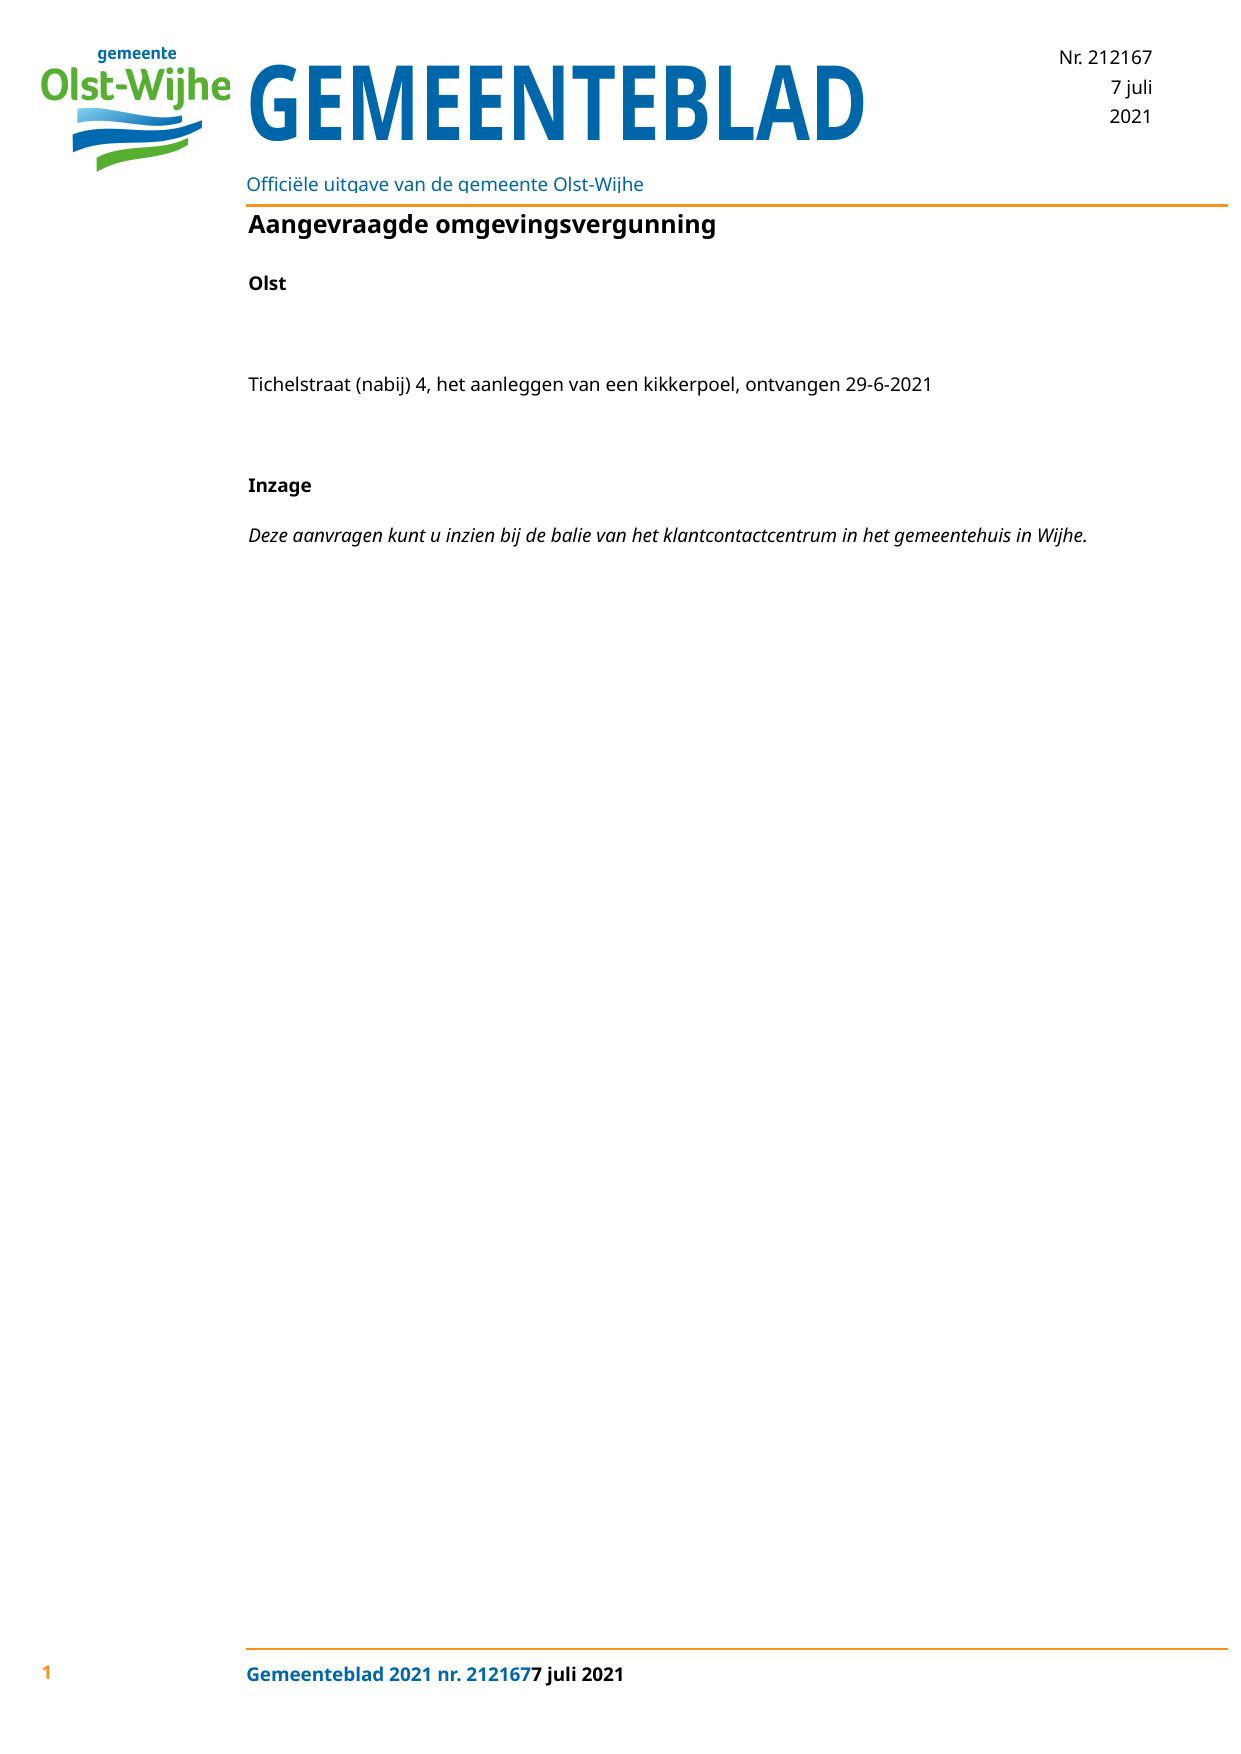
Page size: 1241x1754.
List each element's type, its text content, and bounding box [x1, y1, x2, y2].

text Olst [248, 270, 1152, 296]
text Aangevraagde omgevingsvergunning [248, 207, 1152, 241]
text Deze aanvragen kunt u inzien bij de balie van het klantcontactcentrum in het gemeentehuis in Wijhe. [248, 522, 1152, 548]
text Inzage [248, 472, 1152, 498]
picture [41, 47, 231, 172]
text Tichelstraat (nabij) 4, het aanleggen van een kikkerpoel, ontvangen 29-6-2021 [248, 371, 1152, 397]
